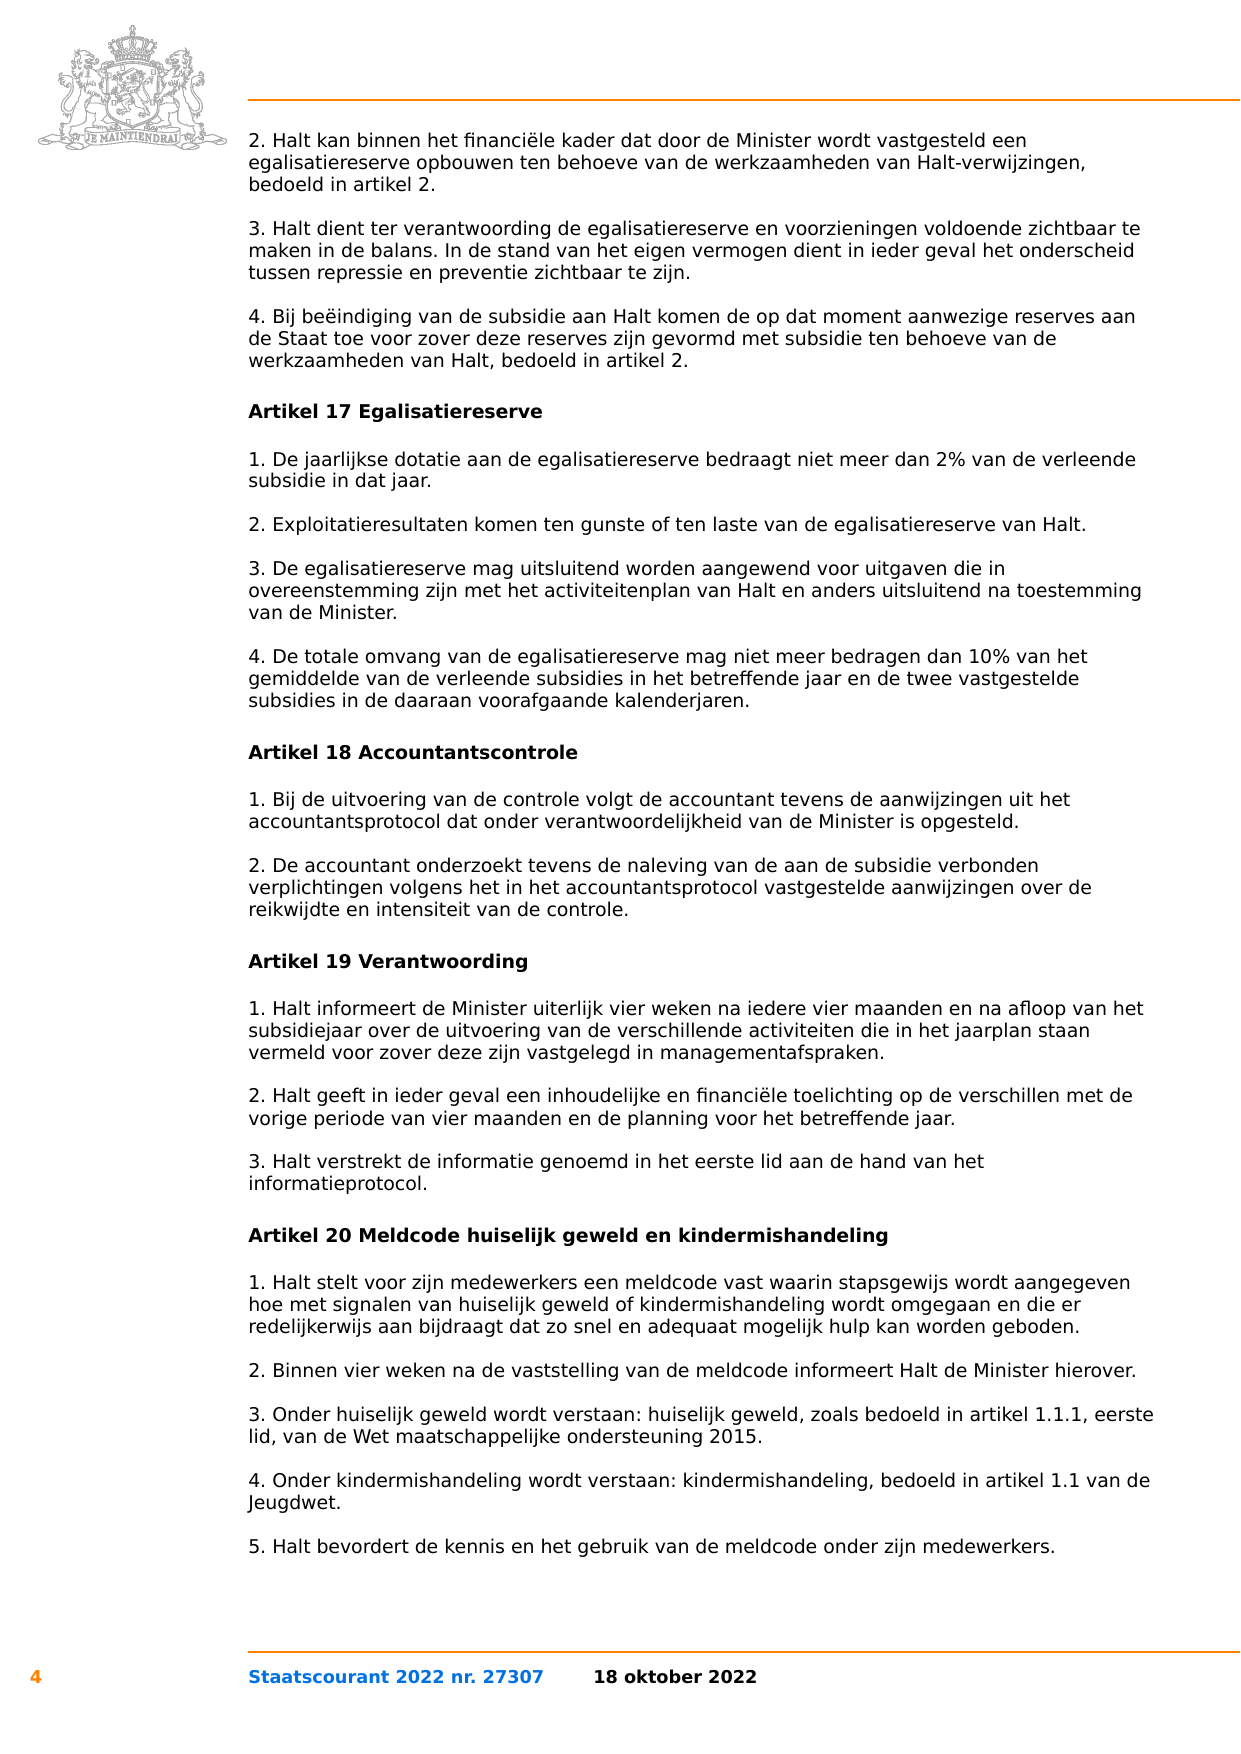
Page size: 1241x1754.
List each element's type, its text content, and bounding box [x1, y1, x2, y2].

text 3. Onder huiselijk geweld wordt verstaan: huiselijk geweld, zoals bedoeld in artikel 1.1.1, eerste lid, van de Wet maatschappelijke ondersteuning 2015. [248, 1404, 1163, 1448]
text 3. Halt verstrekt de informatie genoemd in het eerste lid aan de hand van het informatieprotocol. [248, 1151, 1163, 1195]
text 1. De jaarlijkse dotatie aan de egalisatiereserve bedraagt niet meer dan 2% van de verleende subsidie in dat jaar. [248, 448, 1163, 492]
text 4. Bij beëindiging van de subsidie aan Halt komen de op dat moment aanwezige reserves aan de Staat toe voor zover deze reserves zijn gevormd met subsidie ten behoeve van de werkzaamheden van Halt, bedoeld in artikel 2. [248, 306, 1163, 371]
text 2. Exploitatieresultaten komen ten gunste of ten laste van de egalisatiereserve van Halt. [248, 514, 1163, 536]
text 2. Halt geeft in ieder geval een inhoudelijke en financiële toelichting op de verschillen met de vorige periode van vier maanden en de planning voor het betreffende jaar. [248, 1085, 1163, 1129]
text 4. De totale omvang van de egalisatiereserve mag niet meer bedragen dan 10% van het gemiddelde van de verleende subsidies in het betreffende jaar en de twee vastgestelde subsidies in de daaraan voorafgaande kalenderjaren. [248, 646, 1163, 712]
text 1. Halt stelt voor zijn medewerkers een meldcode vast waarin stapsgewijs wordt aangegeven hoe met signalen van huiselijk geweld of kindermishandeling wordt omgegaan en die er redelijkerwijs aan bijdraagt dat zo snel en adequaat mogelijk hulp kan worden geboden. [248, 1272, 1163, 1338]
subtitle Artikel 17 Egalisatiereserve [248, 401, 1163, 423]
subtitle Artikel 19 Verantwoording [248, 951, 1163, 973]
text 5. Halt bevordert de kennis en het gebruik van de meldcode onder zijn medewerkers. [248, 1536, 1163, 1557]
text 2. Halt kan binnen het financiële kader dat door de Minister wordt vastgesteld een egalisatiereserve opbouwen ten behoeve van de werkzaamheden van Halt-verwijzingen, bedoeld in artikel 2. [248, 130, 1163, 196]
text 1. Bij de uitvoering van de controle volgt de accountant tevens de aanwijzingen uit het accountantsprotocol dat onder verantwoordelijkheid van de Minister is opgesteld. [248, 789, 1163, 833]
text 1. Halt informeert de Minister uiterlijk vier weken na iedere vier maanden en na afloop van het subsidiejaar over de uitvoering van de verschillende activiteiten die in het jaarplan staan vermeld voor zover deze zijn vastgelegd in managementafspraken. [248, 998, 1163, 1063]
text 3. Halt dient ter verantwoording de egalisatiereserve en voorzieningen voldoende zichtbaar te maken in de balans. In de stand van het eigen vermogen dient in ieder geval het onderscheid tussen repressie en preventie zichtbaar te zijn. [248, 218, 1163, 284]
subtitle Artikel 20 Meldcode huiselijk geweld en kindermishandeling [248, 1225, 1163, 1247]
text 2. Binnen vier weken na de vaststelling van de meldcode informeert Halt de Minister hierover. [248, 1360, 1163, 1382]
text 4. Onder kindermishandeling wordt verstaan: kindermishandeling, bedoeld in artikel 1.1 van de Jeugdwet. [248, 1470, 1163, 1514]
text 2. De accountant onderzoekt tevens de naleving van de aan de subsidie verbonden verplichtingen volgens het in het accountantsprotocol vastgestelde aanwijzingen over de reikwijdte en intensiteit van de controle. [248, 855, 1163, 921]
subtitle Artikel 18 Accountantscontrole [248, 742, 1163, 764]
text 3. De egalisatiereserve mag uitsluitend worden aangewend voor uitgaven die in overeenstemming zijn met het activiteitenplan van Halt en anders uitsluitend na toestemming van de Minister. [248, 558, 1163, 624]
picture [38, 25, 227, 150]
